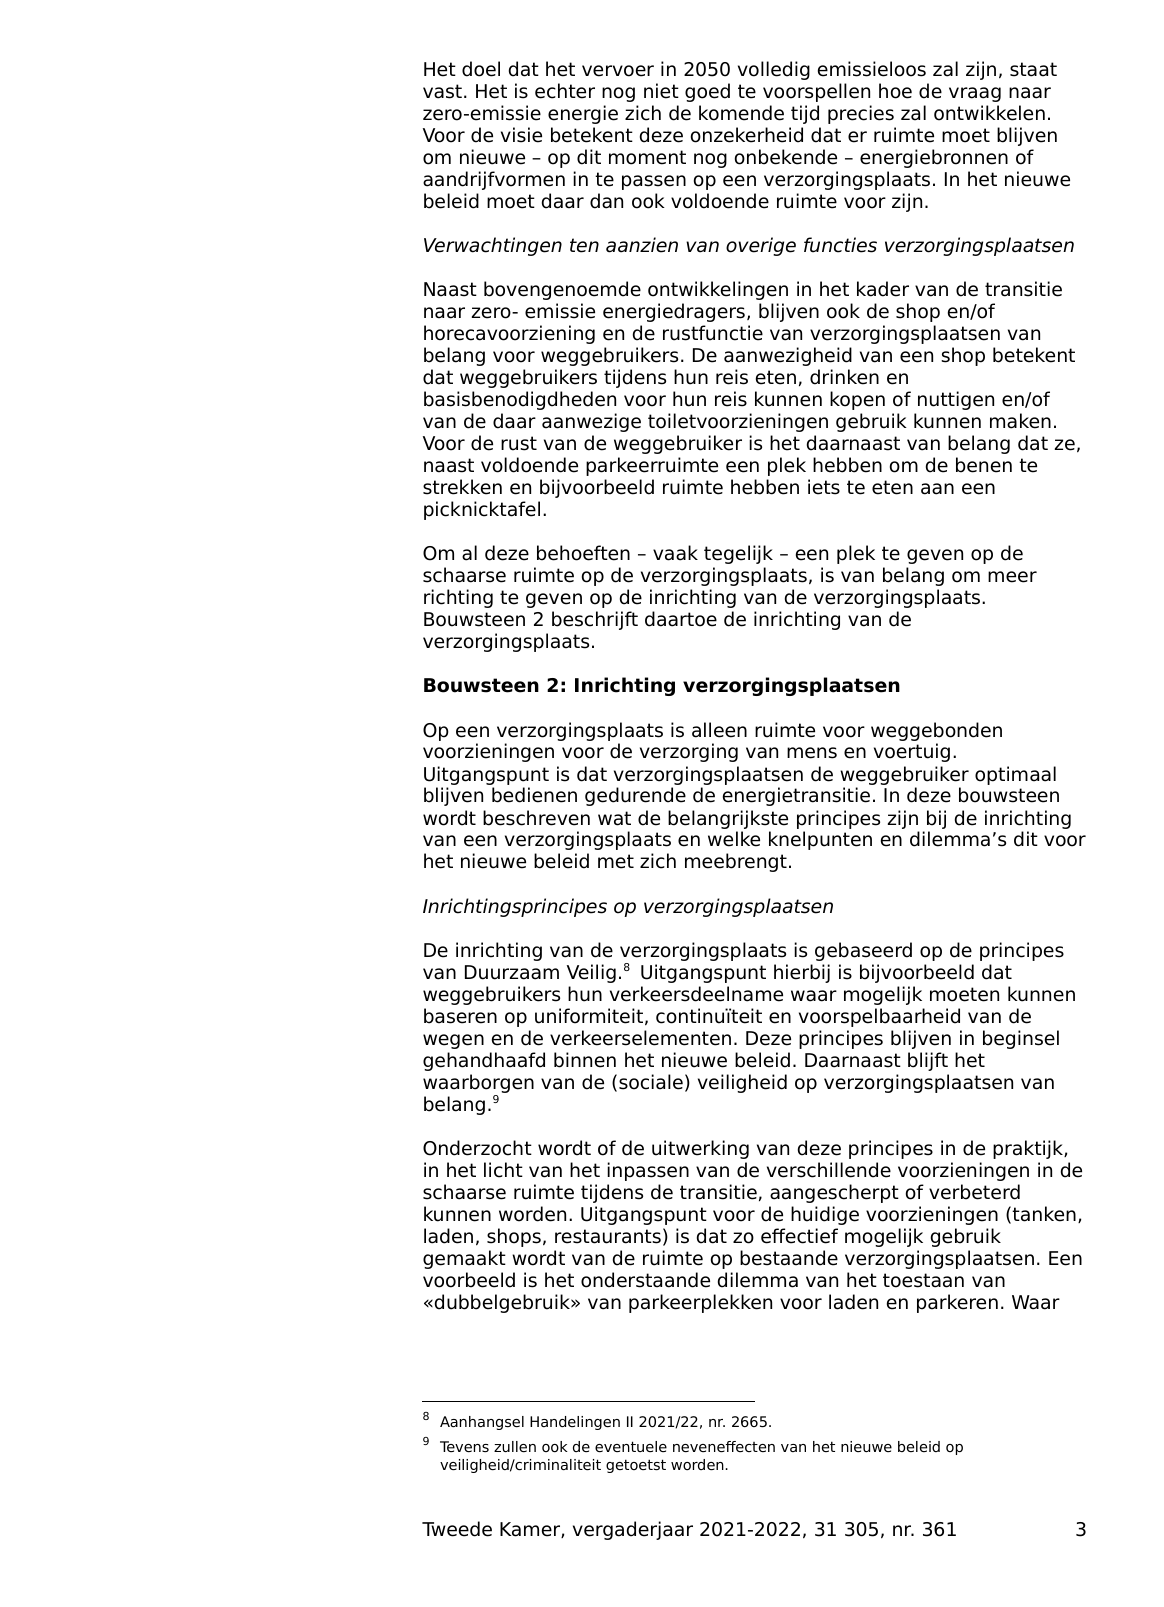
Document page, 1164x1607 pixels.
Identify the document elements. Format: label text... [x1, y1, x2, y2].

subtitle Bouwsteen 2: Inrichting verzorgingsplaatsen [422, 675, 1087, 697]
subtitle Verwachtingen ten aanzien van overige functies verzorgingsplaatsen [422, 235, 1087, 257]
text Tevens zullen ook de eventuele neveneffecten van het nieuwe beleid op veiligheid/criminaliteit getoetst worden. [422, 1435, 1087, 1474]
text Onderzocht wordt of de uitwerking van deze principes in de praktijk, in het licht van het inpassen van de verschillende voorzieningen in de schaarse ruimte tijdens de transitie, aangescherpt of verbeterd kunnen worden. Uitgangspunt voor de huidige voorzieningen (tanken, laden, shops, restaurants) is dat zo effectief mogelijk gebruik gemaakt wordt van de ruimte op bestaande verzorgingsplaatsen. Een voorbeeld is het onderstaande dilemma van het toestaan van «dubbelgebruik» van parkeerplekken voor laden en parkeren. Waar [422, 1138, 1087, 1313]
text Op een verzorgingsplaats is alleen ruimte voor weggebonden voorzieningen voor de verzorging van mens en voertuig. Uitgangspunt is dat verzorgingsplaatsen de weggebruiker optimaal blijven bedienen gedurende de energietransitie. In deze bouwsteen wordt beschreven wat de belangrijkste principes zijn bij de inrichting van een verzorgingsplaats en welke knelpunten en dilemma’s dit voor het nieuwe beleid met zich meebrengt. [422, 719, 1087, 873]
text De inrichting van de verzorgingsplaats is gebaseerd op de principes van Duurzaam Veilig. Uitgangspunt hierbij is bijvoorbeeld dat weggebruikers hun verkeersdeelname waar mogelijk moeten kunnen baseren op uniformiteit, continuïteit en voorspelbaarheid van de wegen en de verkeerselementen. Deze principes blijven in beginsel gehandhaafd binnen het nieuwe beleid. Daarnaast blijft het waarborgen van de (sociale) veiligheid op verzorgingsplaatsen van belang. [422, 940, 1087, 1116]
text Naast bovengenoemde ontwikkelingen in het kader van de transitie naar zero- emissie energiedragers, blijven ook de shop en/of horecavoorziening en de rustfunctie van verzorgingsplaatsen van belang voor weggebruikers. De aanwezigheid van een shop betekent dat weggebruikers tijdens hun reis eten, drinken en basisbenodigdheden voor hun reis kunnen kopen of nuttigen en/of van de daar aanwezige toiletvoorzieningen gebruik kunnen maken. Voor de rust van de weggebruiker is het daarnaast van belang dat ze, naast voldoende parkeerruimte een plek hebben om de benen te strekken en bijvoorbeeld ruimte hebben iets te eten aan een picknicktafel. [422, 279, 1087, 521]
text Het doel dat het vervoer in 2050 volledig emissieloos zal zijn, staat vast. Het is echter nog niet goed te voorspellen hoe de vraag naar zero-emissie energie zich de komende tijd precies zal ontwikkelen. Voor de visie betekent deze onzekerheid dat er ruimte moet blijven om nieuwe – op dit moment nog onbekende – energiebronnen of aandrijfvormen in te passen op een verzorgingsplaats. In het nieuwe beleid moet daar dan ook voldoende ruimte voor zijn. [422, 59, 1087, 213]
subtitle Inrichtingsprincipes op verzorgingsplaatsen [422, 896, 1087, 917]
text Om al deze behoeften – vaak tegelijk – een plek te geven op de schaarse ruimte op de verzorgingsplaats, is van belang om meer richting te geven op de inrichting van de verzorgingsplaats. Bouwsteen 2 beschrijft daartoe de inrichting van de verzorgingsplaats. [422, 543, 1087, 653]
text Aanhangsel Handelingen II 2021/22, nr. 2665. [422, 1410, 1087, 1432]
